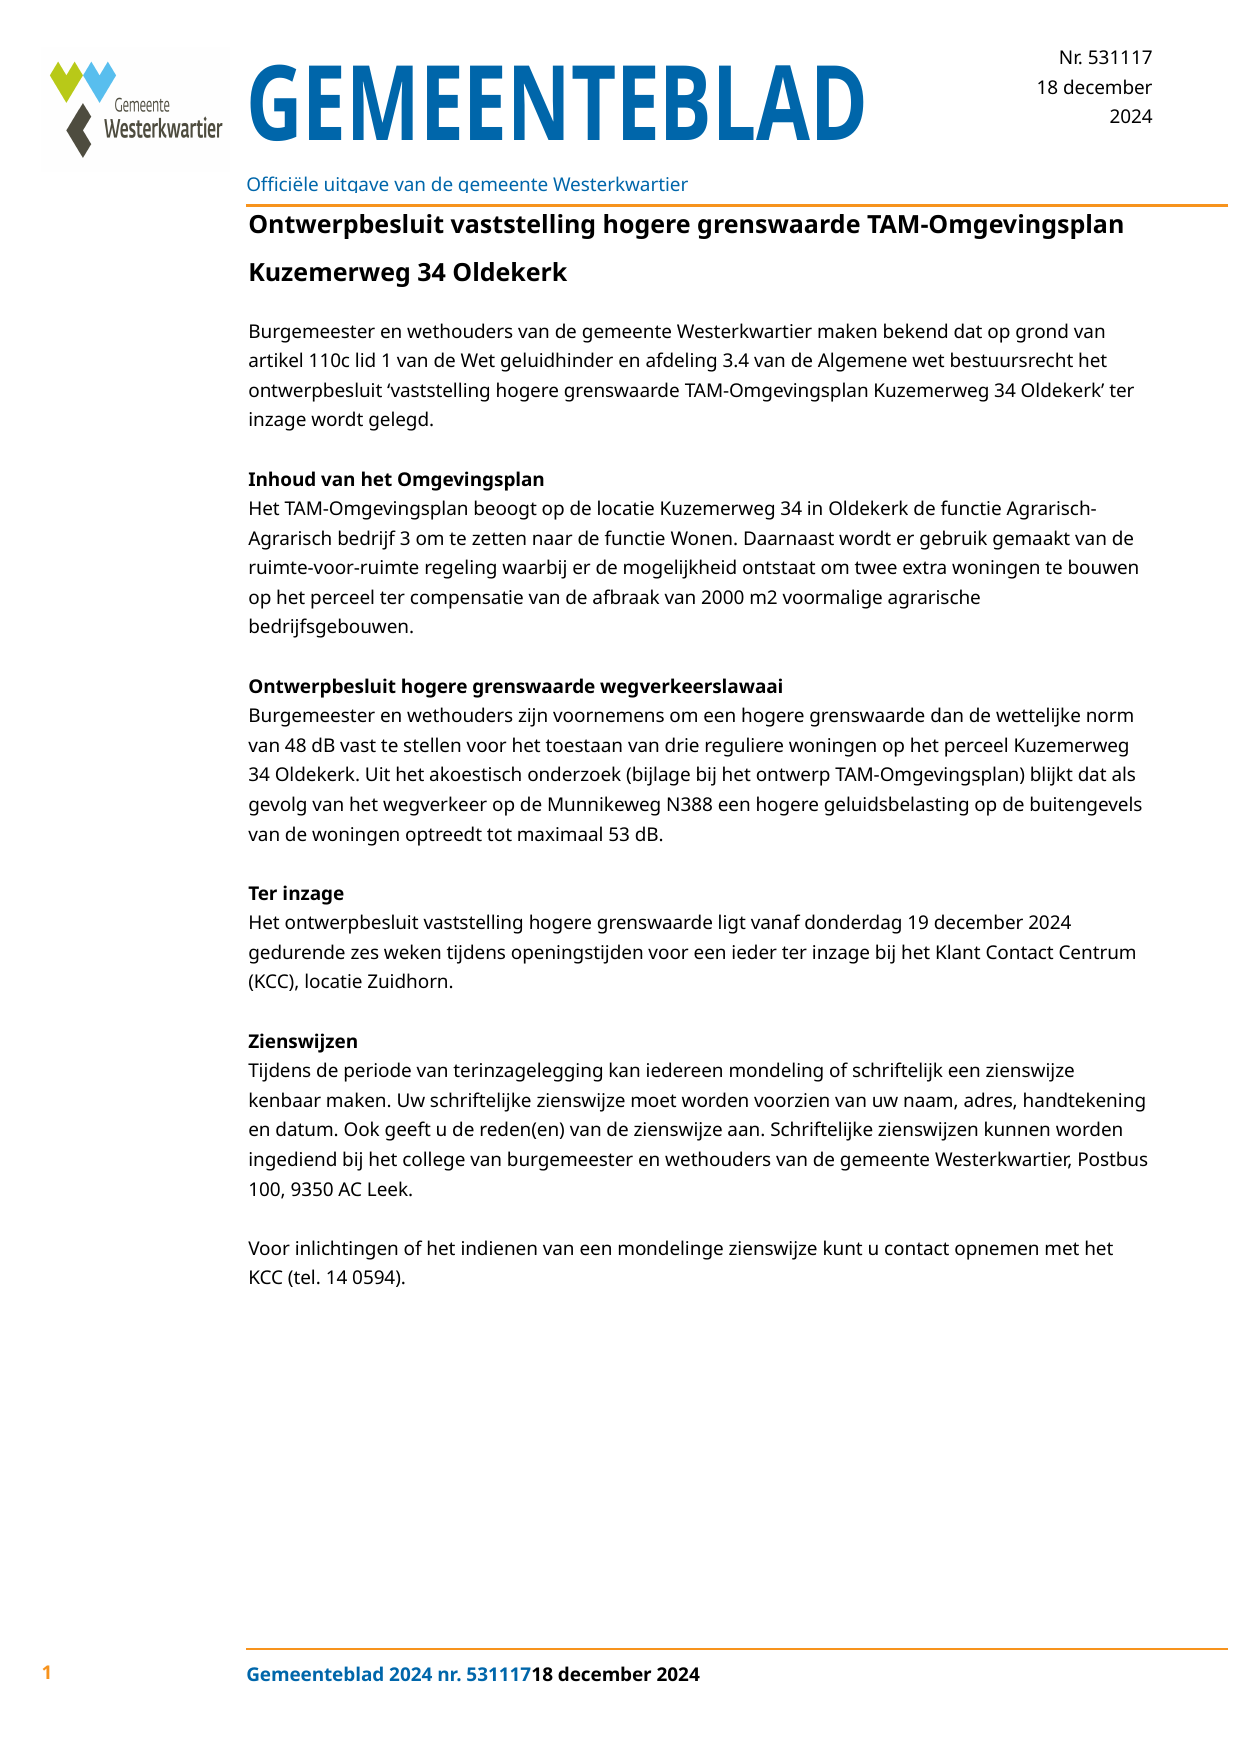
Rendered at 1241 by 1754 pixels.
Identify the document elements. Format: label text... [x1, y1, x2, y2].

text Ter inzage [248, 880, 1152, 906]
text Het ontwerpbesluit vaststelling hogere grenswaarde ligt vanaf donderdag 19 december 2024 gedurende zes weken tijdens openingstijden voor een ieder ter inzage bij het Klant Contact Centrum (KCC), locatie Zuidhorn. [248, 909, 1152, 994]
text Ontwerpbesluit hogere grenswaarde wegverkeerslawaai [248, 673, 1152, 699]
text Het TAM-Omgevingsplan beoogt op de locatie Kuzemerweg 34 in Oldekerk de functie Agrarisch-Agrarisch bedrijf 3 om te zetten naar de functie Wonen. Daarnaast wordt er gebruik gemaakt van de ruimte-voor-ruimte regeling waarbij er de mogelijkheid ontstaat om twee extra woningen te bouwen op het perceel ter compensatie van de afbraak van 2000 m2 voormalige agrarische bedrijfsgebouwen. [248, 495, 1152, 639]
text Voor inlichtingen of het indienen van een mondelinge zienswijze kunt u contact opnemen met het KCC (tel. 14 0594). [248, 1235, 1152, 1290]
text Ontwerpbesluit vaststelling hogere grenswaarde TAM-Omgevingsplan Kuzemerweg 34 Oldekerk [248, 207, 1152, 288]
picture [41, 47, 231, 172]
text Burgemeester en wethouders zijn voornemens om een hogere grenswaarde dan de wettelijke norm van 48 dB vast te stellen voor het toestaan van drie reguliere woningen op het perceel Kuzemerweg 34 Oldekerk. Uit het akoestisch onderzoek (bijlage bij het ontwerp TAM-Omgevingsplan) blijkt dat als gevolg van het wegverkeer op de Munnikeweg N388 een hogere geluidsbelasting op de buitengevels van de woningen optreedt tot maximaal 53 dB. [248, 702, 1152, 847]
text Inhoud van het Omgevingsplan [248, 466, 1152, 492]
text Tijdens de periode van terinzagelegging kan iedereen mondeling of schriftelijk een zienswijze kenbaar maken. Uw schriftelijke zienswijze moet worden voorzien van uw naam, adres, handtekening en datum. Ook geeft u de reden(en) van de zienswijze aan. Schriftelijke zienswijzen kunnen worden ingediend bij het college van burgemeester en wethouders van de gemeente Westerkwartier, Postbus 100, 9350 AC Leek. [248, 1057, 1152, 1202]
text Burgemeester en wethouders van de gemeente Westerkwartier maken bekend dat op grond van artikel 110c lid 1 van de Wet geluidhinder en afdeling 3.4 van de Algemene wet bestuursrecht het ontwerpbesluit ‘vaststelling hogere grenswaarde TAM-Omgevingsplan Kuzemerweg 34 Oldekerk’ ter inzage wordt gelegd. [248, 318, 1152, 432]
text Zienswijzen [248, 1028, 1152, 1054]
